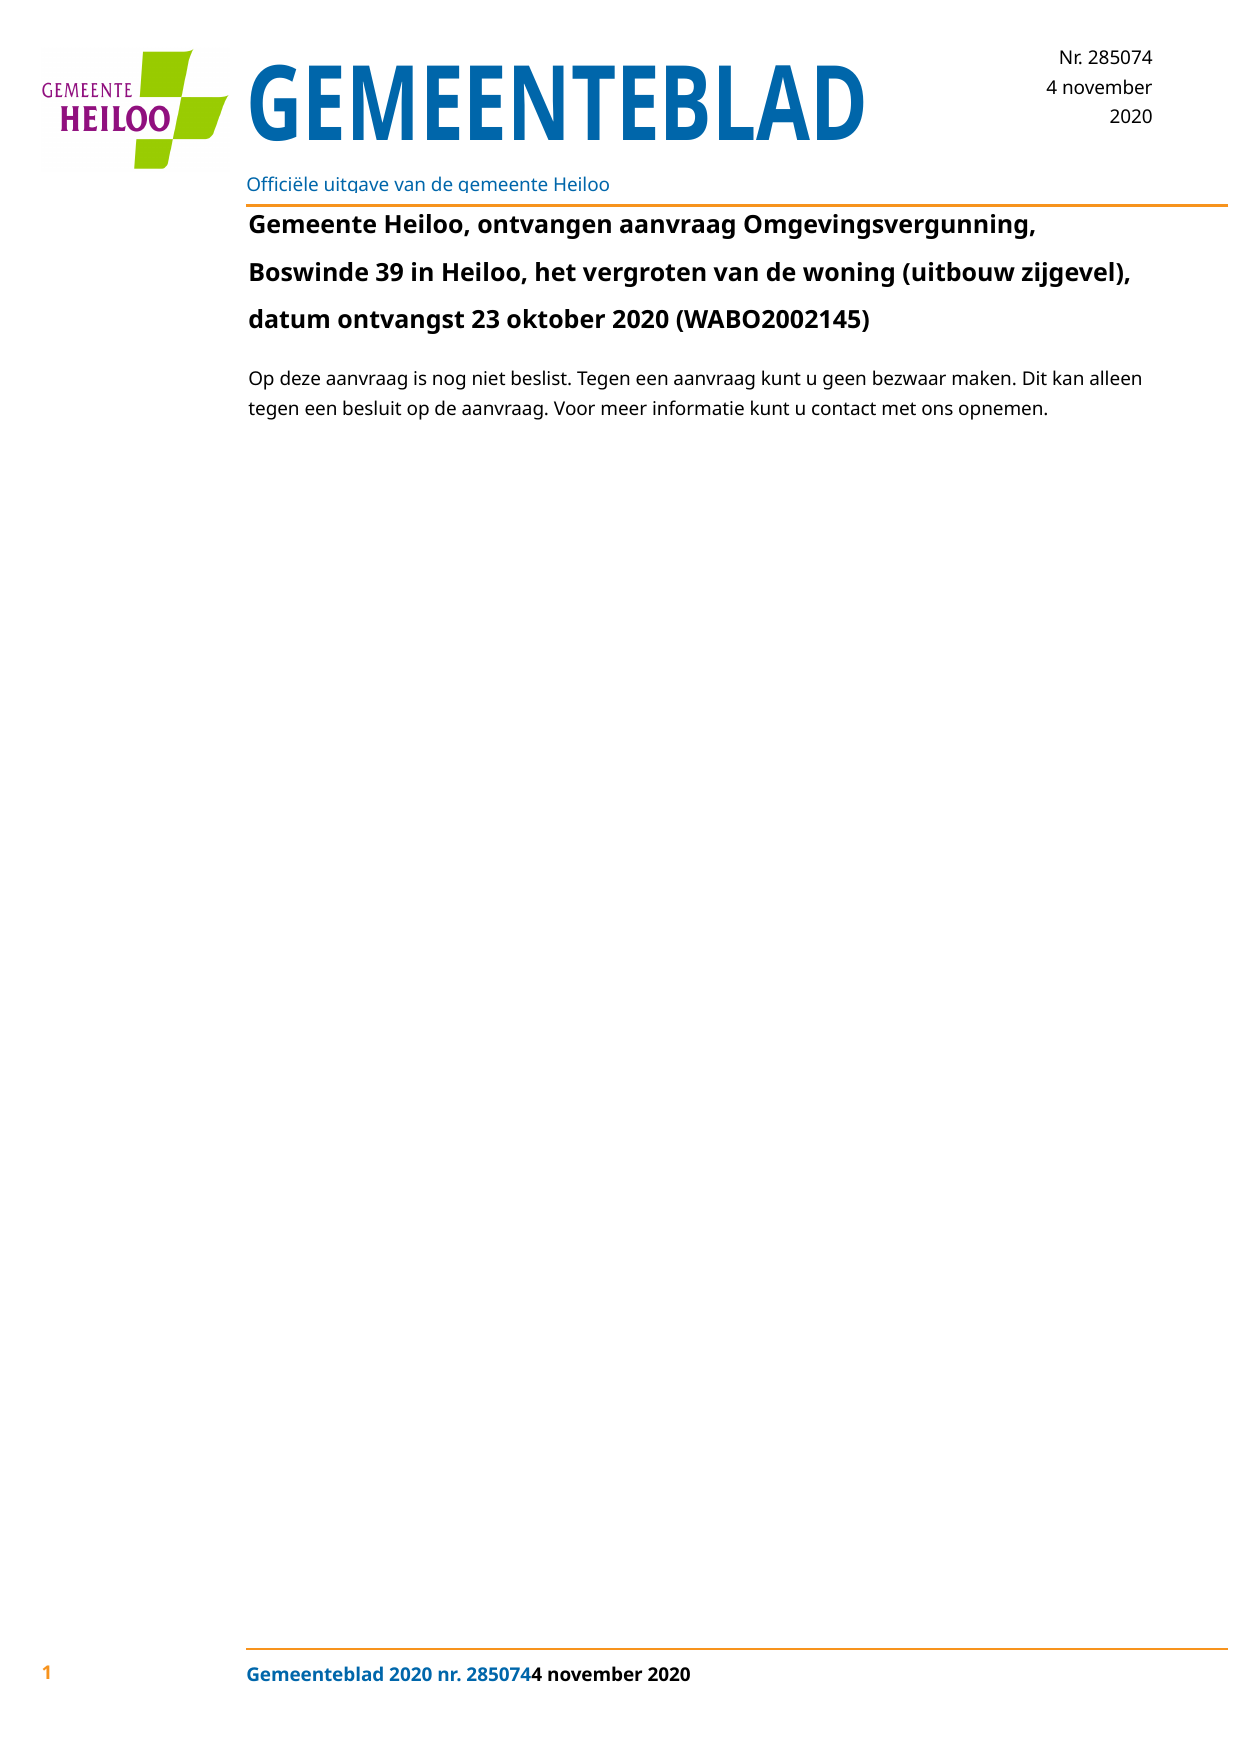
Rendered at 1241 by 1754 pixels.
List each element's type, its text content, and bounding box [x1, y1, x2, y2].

picture [41, 47, 231, 172]
text Gemeente Heiloo, ontvangen aanvraag Omgevingsvergunning, Boswinde 39 in Heiloo, het vergroten van de woning (uitbouw zijgevel), datum ontvangst 23 oktober 2020 (WABO2002145) [248, 207, 1152, 336]
text Op deze aanvraag is nog niet beslist. Tegen een aanvraag kunt u geen bezwaar maken. Dit kan alleen tegen een besluit op de aanvraag. Voor meer informatie kunt u contact met ons opnemen. [248, 366, 1152, 421]
